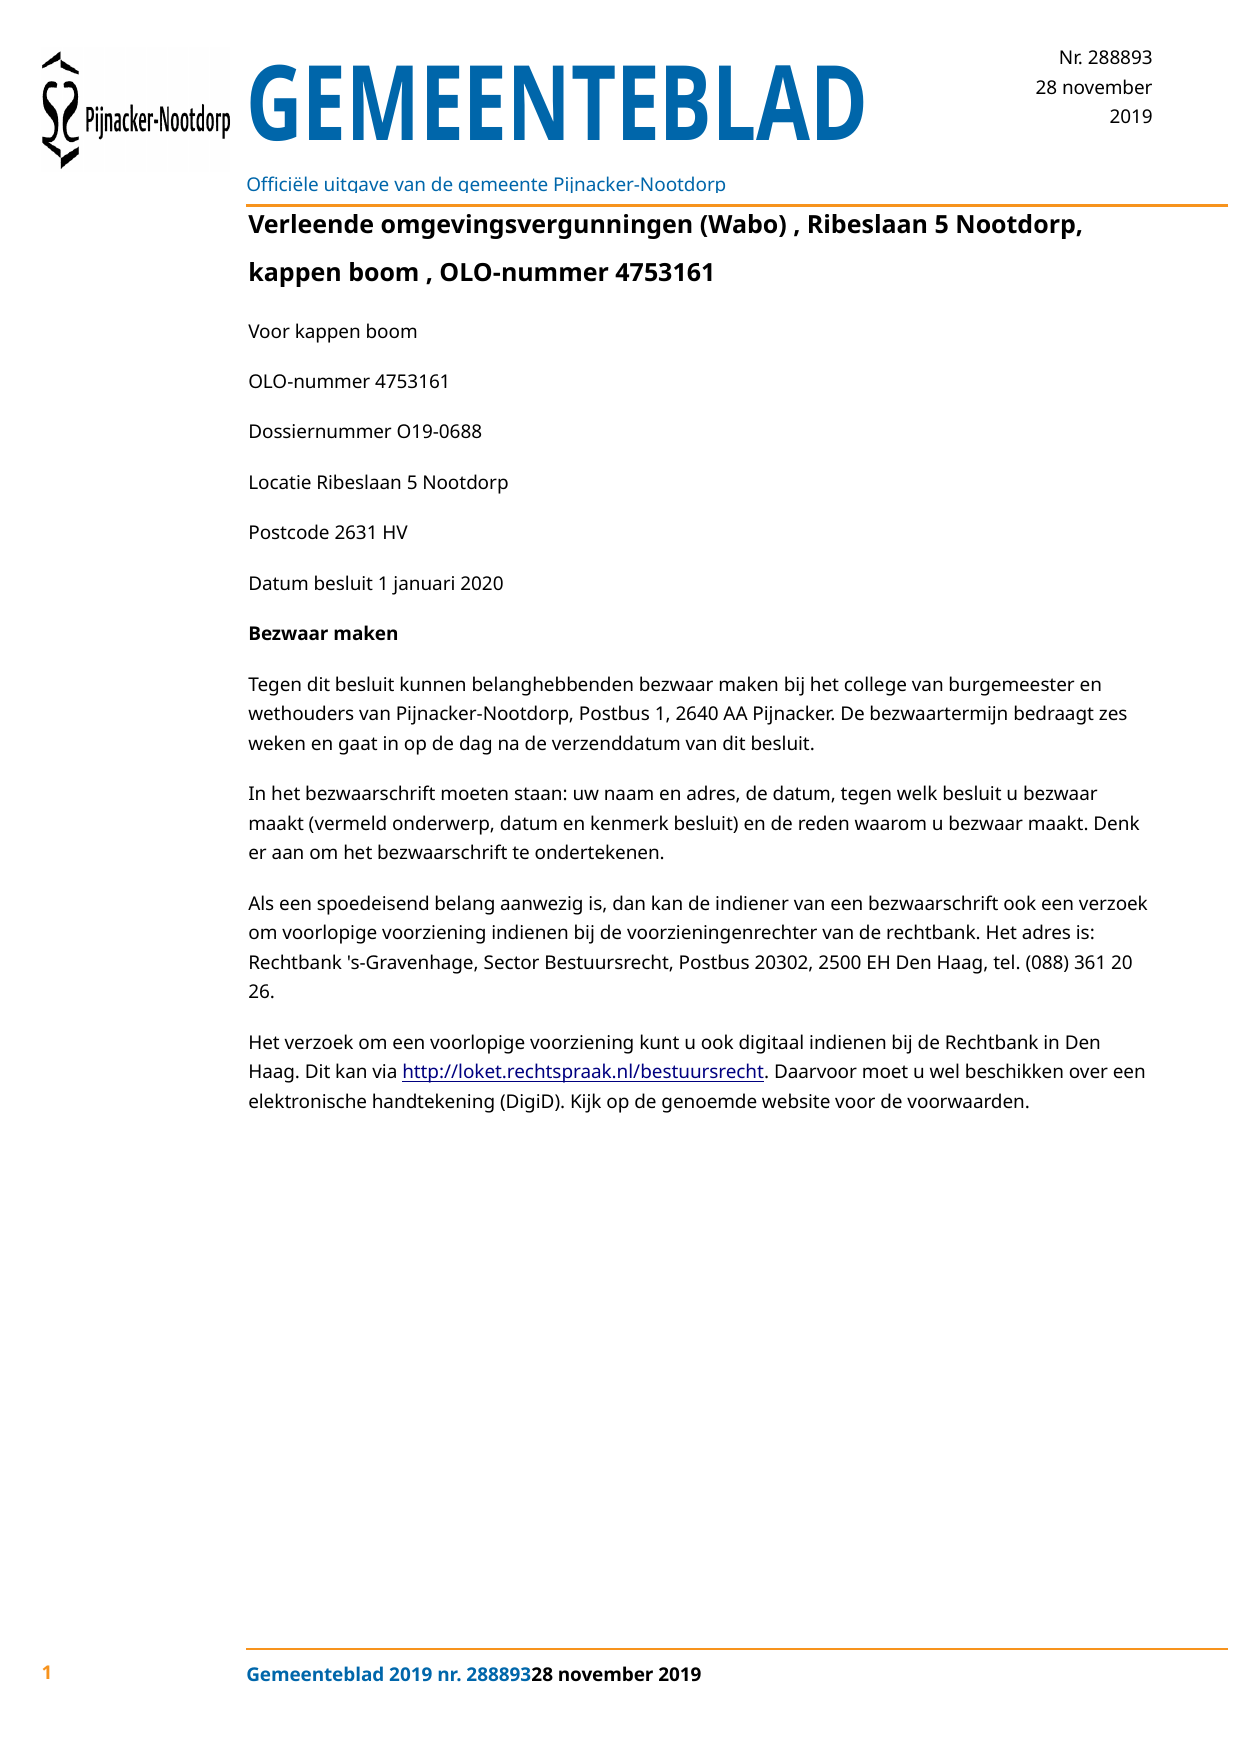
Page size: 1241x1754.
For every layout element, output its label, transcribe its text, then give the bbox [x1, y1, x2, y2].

text Het verzoek om een voorlopige voorziening kunt u ook digitaal indienen bij de Rechtbank in Den Haag. Dit kan via http://loket.rechtspraak.nl/bestuursrecht. Daarvoor moet u wel beschikken over een elektronische handtekening (DigiD). Kijk op de genoemde website voor de voorwaarden. [248, 1029, 1152, 1114]
text Locatie Ribeslaan 5 Nootdorp [248, 469, 1152, 495]
text Postcode 2631 HV [248, 519, 1152, 545]
picture [41, 47, 231, 172]
text Voor kappen boom [248, 318, 1152, 344]
text Tegen dit besluit kunnen belanghebbenden bezwaar maken bij het college van burgemeester en wethouders van Pijnacker-Nootdorp, Postbus 1, 2640 AA Pijnacker. De bezwaartermijn bedraagt zes weken en gaat in op de dag na de verzenddatum van dit besluit. [248, 671, 1152, 756]
text Datum besluit 1 januari 2020 [248, 570, 1152, 596]
text Verleende omgevingsvergunningen (Wabo) , Ribeslaan 5 Nootdorp, kappen boom , OLO-nummer 4753161 [248, 207, 1152, 288]
text In het bezwaarschrift moeten staan: uw naam en adres, de datum, tegen welk besluit u bezwaar maakt (vermeld onderwerp, datum en kenmerk besluit) en de reden waarom u bezwaar maakt. Denk er aan om het bezwaarschrift te ondertekenen. [248, 780, 1152, 865]
text Dossiernummer O19-0688 [248, 419, 1152, 444]
text Bezwaar maken [248, 620, 1152, 646]
text OLO-nummer 4753161 [248, 368, 1152, 394]
text Als een spoedeisend belang aanwezig is, dan kan de indiener van een bezwaarschrift ook een verzoek om voorlopige voorziening indienen bij de voorzieningenrechter van de rechtbank. Het adres is: Rechtbank 's-Gravenhage, Sector Bestuursrecht, Postbus 20302, 2500 EH Den Haag, tel. (088) 361 20 26. [248, 890, 1152, 1004]
